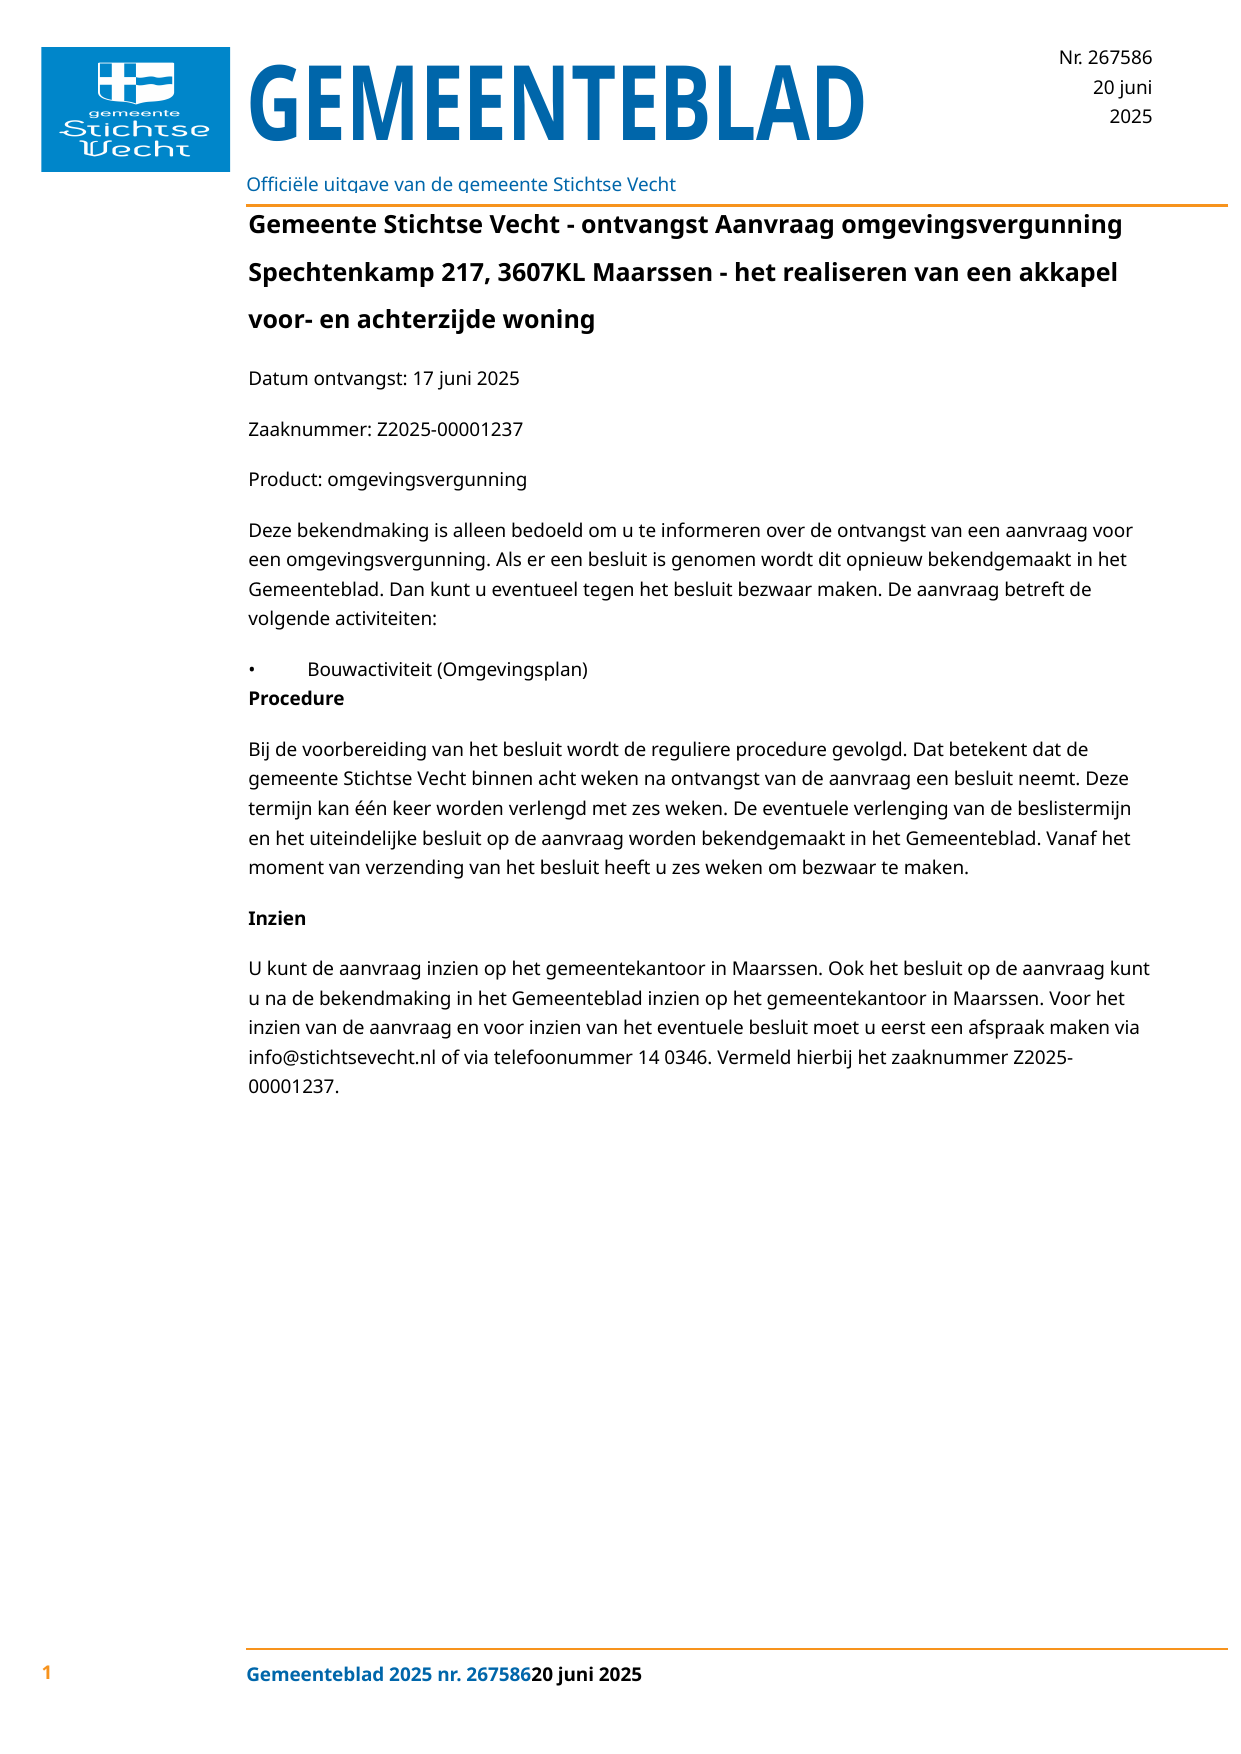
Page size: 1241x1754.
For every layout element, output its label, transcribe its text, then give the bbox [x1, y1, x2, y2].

text Deze bekendmaking is alleen bedoeld om u te informeren over de ontvangst van een aanvraag voor een omgevingsvergunning. Als er een besluit is genomen wordt dit opnieuw bekendgemaakt in het Gemeenteblad. Dan kunt u eventueel tegen het besluit bezwaar maken. De aanvraag betreft de volgende activiteiten: [248, 517, 1152, 631]
text Gemeente Stichtse Vecht - ontvangst Aanvraag omgevingsvergunning Spechtenkamp 217, 3607KL Maarssen - het realiseren van een akkapel voor- en achterzijde woning [248, 207, 1152, 336]
picture [99, 63, 135, 101]
text Zaaknummer: Z2025-00001237 [248, 416, 1152, 442]
text Product: omgevingsvergunning [248, 466, 1152, 492]
text Bij de voorbereiding van het besluit wordt de reguliere procedure gevolgd. Dat betekent dat de gemeente Stichtse Vecht binnen acht weken na ontvangst van de aanvraag een besluit neemt. Deze termijn kan één keer worden verlengd met zes weken. De eventuele verlenging van de beslistermijn en het uiteindelijke besluit op de aanvraag worden bekendgemaakt in het Gemeenteblad. Vanaf het moment van verzending van het besluit heeft u zes weken om bezwaar te maken. [248, 736, 1152, 880]
text Inzien [248, 905, 1152, 930]
text Datum ontvangst: 17 juni 2025 [248, 366, 1152, 391]
list Bouwactiviteit (Omgevingsplan) [248, 656, 1152, 682]
text Procedure [248, 686, 1152, 711]
picture [137, 63, 174, 103]
text U kunt de aanvraag inzien op het gemeentekantoor in Maarssen. Ook het besluit op de aanvraag kunt u na de bekendmaking in het Gemeenteblad inzien op het gemeentekantoor in Maarssen. Voor het inzien van de aanvraag en voor inzien van het eventuele besluit moet u eerst een afspraak maken via info@stichtsevecht.nl of via telefoonummer 14 0346. Vermeld hierbij het zaaknummer Z2025-00001237. [248, 955, 1152, 1099]
